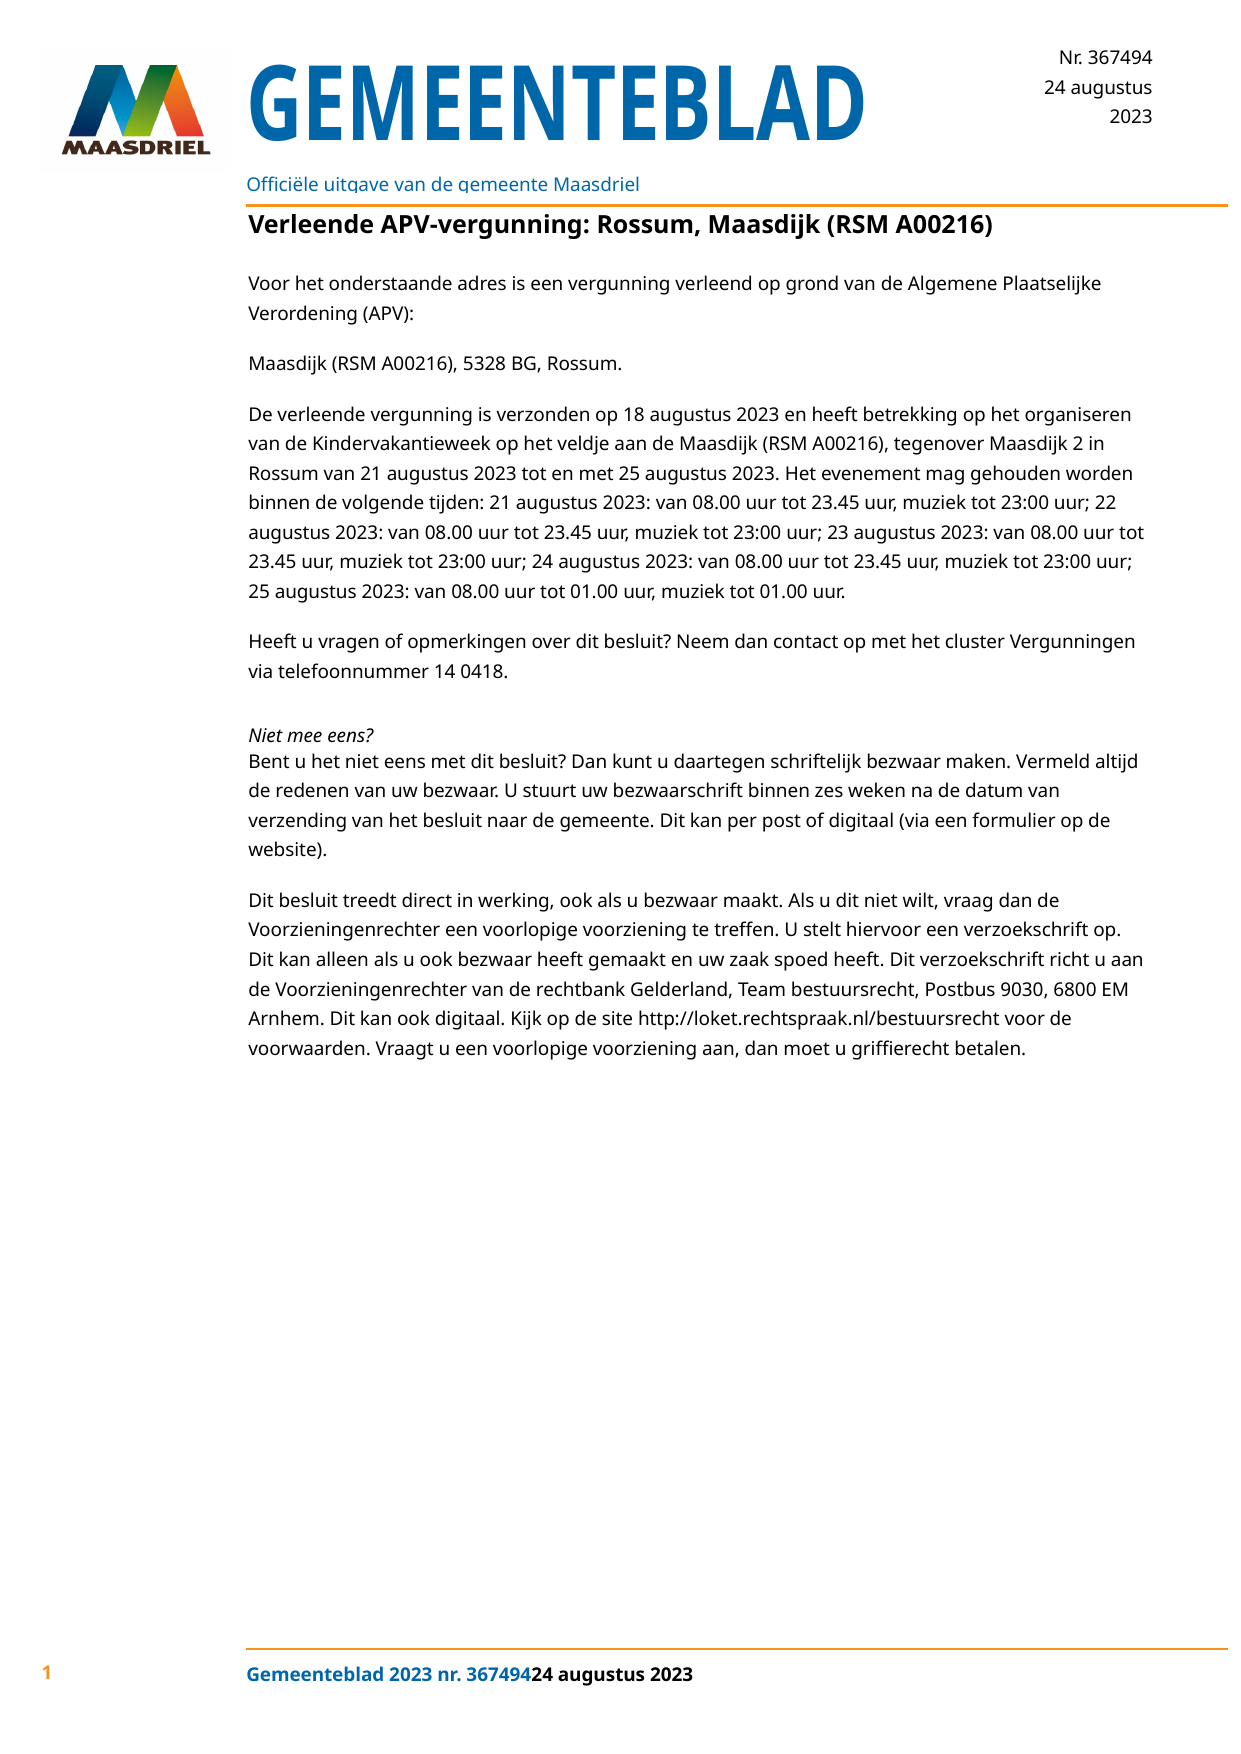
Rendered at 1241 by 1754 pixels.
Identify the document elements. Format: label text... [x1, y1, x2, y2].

text Bent u het niet eens met dit besluit? Dan kunt u daartegen schriftelijk bezwaar maken. Vermeld altijd de redenen van uw bezwaar. U stuurt uw bezwaarschrift binnen zes weken na de datum van verzending van het besluit naar de gemeente. Dit kan per post of digitaal (via een formulier op de website). [248, 748, 1152, 862]
text Verleende APV-vergunning: Rossum, Maasdijk (RSM A00216) [248, 207, 1152, 241]
picture [41, 47, 231, 172]
text Heeft u vragen of opmerkingen over dit besluit? Neem dan contact op met het cluster Vergunningen via telefoonnummer 14 0418. [248, 629, 1152, 684]
text Maasdijk (RSM A00216), 5328 BG, Rossum. [248, 350, 1152, 376]
text Voor het onderstaande adres is een vergunning verleend op grond van de Algemene Plaatselijke Verordening (APV): [248, 270, 1152, 326]
text De verleende vergunning is verzonden op 18 augustus 2023 en heeft betrekking op het organiseren van de Kindervakantieweek op het veldje aan de Maasdijk (RSM A00216), tegenover Maasdijk 2 in Rossum van 21 augustus 2023 tot en met 25 augustus 2023. Het evenement mag gehouden worden binnen de volgende tijden: 21 augustus 2023: van 08.00 uur tot 23.45 uur, muziek tot 23:00 uur; 22 augustus 2023: van 08.00 uur tot 23.45 uur, muziek tot 23:00 uur; 23 augustus 2023: van 08.00 uur tot 23.45 uur, muziek tot 23:00 uur; 24 augustus 2023: van 08.00 uur tot 23.45 uur, muziek tot 23:00 uur; 25 augustus 2023: van 08.00 uur tot 01.00 uur, muziek tot 01.00 uur. [248, 401, 1152, 604]
text Niet mee eens? [248, 722, 1152, 748]
text Dit besluit treedt direct in werking, ook als u bezwaar maakt. Als u dit niet wilt, vraag dan de Voorzieningenrechter een voorlopige voorziening te treffen. U stelt hiervoor een verzoekschrift op. Dit kan alleen als u ook bezwaar heeft gemaakt en uw zaak spoed heeft. Dit verzoekschrift richt u aan de Voorzieningenrechter van de rechtbank Gelderland, Team bestuursrecht, Postbus 9030, 6800 EM Arnhem. Dit kan ook digitaal. Kijk op de site http://loket.rechtspraak.nl/bestuursrecht voor de voorwaarden. Vraagt u een voorlopige voorziening aan, dan moet u griffierecht betalen. [248, 887, 1152, 1061]
